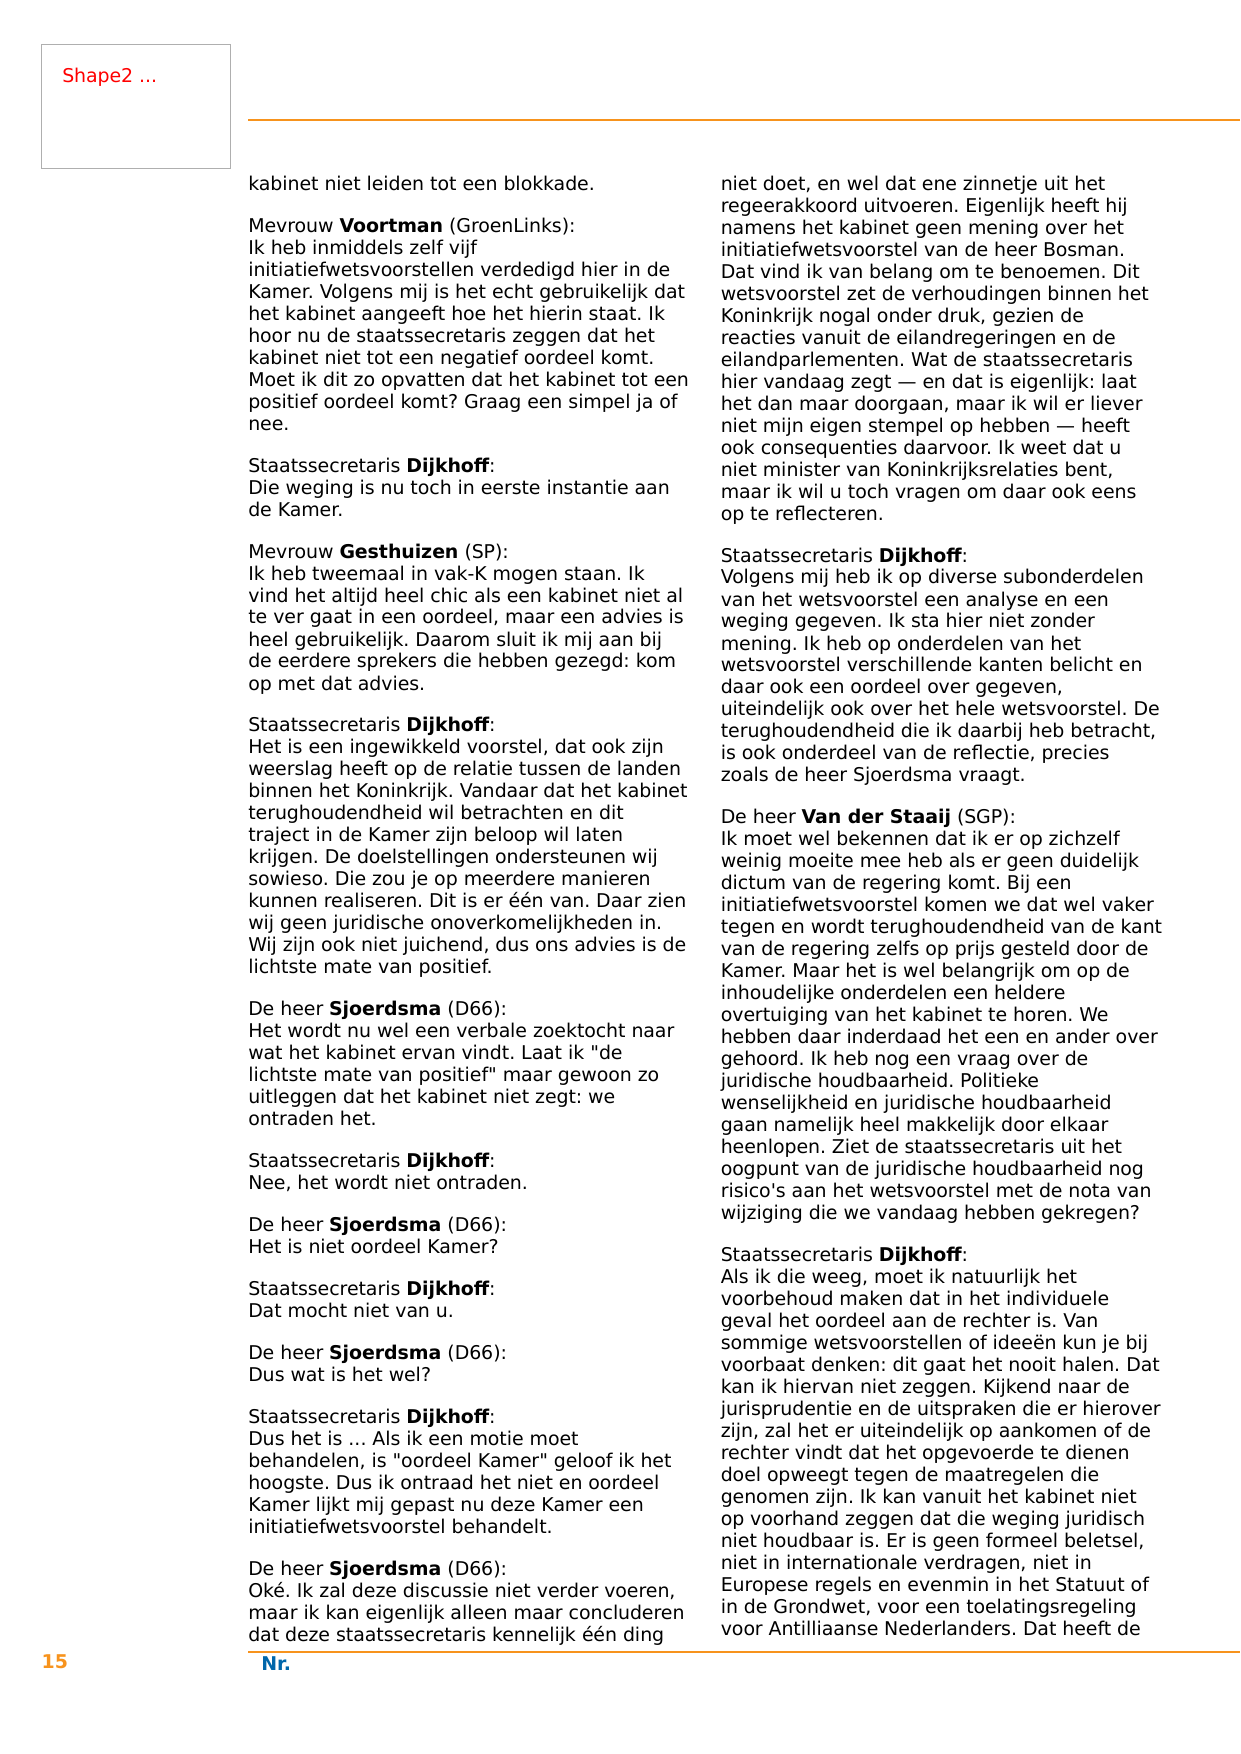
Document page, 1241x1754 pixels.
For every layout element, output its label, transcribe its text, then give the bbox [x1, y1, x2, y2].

text Nee, het wordt niet ontraden. [248, 1172, 691, 1194]
text De heer Sjoerdsma (D66): [248, 1214, 691, 1236]
text Staatssecretaris Dijkhoff: [721, 544, 1163, 566]
text Mevrouw Voortman (GroenLinks): [248, 215, 691, 237]
text Staatssecretaris Dijkhoff: [248, 714, 691, 736]
text Staatssecretaris Dijkhoff: [248, 454, 691, 477]
text Dat mocht niet van u. [248, 1300, 691, 1322]
text De heer Sjoerdsma (D66): [248, 1342, 691, 1364]
text Als ik die weeg, moet ik natuurlijk het voorbehoud maken dat in het individuele geval het oordeel aan de rechter is. Van sommige wetsvoorstellen of ideeën kun je bij voorbaat denken: dit gaat het nooit halen. Dat kan ik hiervan niet zeggen. Kijkend naar de jurisprudentie en de uitspraken die er hierover zijn, zal het er uiteindelijk op aankomen of de rechter vindt dat het opgevoerde te dienen doel opweegt tegen de maatregelen die genomen zijn. Ik kan vanuit het kabinet niet op voorhand zeggen dat die weging juridisch niet houdbaar is. Er is geen formeel beletsel, niet in internationale verdragen, niet in Europese regels en evenmin in het Statuut of in de Grondwet, voor een toelatingsregeling voor Antilliaanse Nederlanders. Dat heeft de [721, 1266, 1163, 1639]
text Staatssecretaris Dijkhoff: [248, 1278, 691, 1300]
text Mevrouw Gesthuizen (SP): [248, 541, 691, 562]
text Het is een ingewikkeld voorstel, dat ook zijn weerslag heeft op de relatie tussen de landen binnen het Koninkrijk. Vandaar dat het kabinet terughoudendheid wil betrachten en dit traject in de Kamer zijn beloop wil laten krijgen. De doelstellingen ondersteunen wij sowieso. Die zou je op meerdere manieren kunnen realiseren. Dit is er één van. Daar zien wij geen juridische onoverkomelijkheden in. Wij zijn ook niet juichend, dus ons advies is de lichtste mate van positief. [248, 736, 691, 978]
text Staatssecretaris Dijkhoff: [248, 1406, 691, 1428]
text Staatssecretaris Dijkhoff: [721, 1244, 1163, 1266]
text Het is niet oordeel Kamer? [248, 1236, 691, 1258]
text Dus het is ... Als ik een motie moet behandelen, is "oordeel Kamer" geloof ik het hoogste. Dus ik ontraad het niet en oordeel Kamer lijkt mij gepast nu deze Kamer een initiatiefwetsvoorstel behandelt. [248, 1428, 691, 1538]
text Oké. Ik zal deze discussie niet verder voeren, maar ik kan eigenlijk alleen maar concluderen dat deze staatssecretaris kennelijk één ding [248, 1580, 691, 1646]
text Ik heb tweemaal in vak-K mogen staan. Ik vind het altijd heel chic als een kabinet niet al te ver gaat in een oordeel, maar een advies is heel gebruikelijk. Daarom sluit ik mij aan bij de eerdere sprekers die hebben gezegd: kom op met dat advies. [248, 562, 691, 694]
text niet doet, en wel dat ene zinnetje uit het regeerakkoord uitvoeren. Eigenlijk heeft hij namens het kabinet geen mening over het initiatiefwetsvoorstel van de heer Bosman. Dat vind ik van belang om te benoemen. Dit wetsvoorstel zet de verhoudingen binnen het Koninkrijk nogal onder druk, gezien de reacties vanuit de eilandregeringen en de eilandparlementen. Wat de staatssecretaris hier vandaag zegt — en dat is eigenlijk: laat het dan maar doorgaan, maar ik wil er liever niet mijn eigen stempel op hebben — heeft ook consequenties daarvoor. Ik weet dat u niet minister van Koninkrijksrelaties bent, maar ik wil u toch vragen om daar ook eens op te reflecteren. [721, 173, 1163, 524]
text Volgens mij heb ik op diverse subonderdelen van het wetsvoorstel een analyse en een weging gegeven. Ik sta hier niet zonder mening. Ik heb op onderdelen van het wetsvoorstel verschillende kanten belicht en daar ook een oordeel over gegeven, uiteindelijk ook over het hele wetsvoorstel. De terughoudendheid die ik daarbij heb betracht, is ook onderdeel van de reflectie, precies zoals de heer Sjoerdsma vraagt. [721, 566, 1163, 786]
text Het wordt nu wel een verbale zoektocht naar wat het kabinet ervan vindt. Laat ik "de lichtste mate van positief" maar gewoon zo uitleggen dat het kabinet niet zegt: we ontraden het. [248, 1020, 691, 1130]
text Die weging is nu toch in eerste instantie aan de Kamer. [248, 477, 691, 521]
text kabinet niet leiden tot een blokkade. [248, 173, 691, 195]
text De heer Van der Staaij (SGP): [721, 806, 1163, 828]
text Dus wat is het wel? [248, 1364, 691, 1386]
text De heer Sjoerdsma (D66): [248, 998, 691, 1020]
text De heer Sjoerdsma (D66): [248, 1558, 691, 1580]
text Ik moet wel bekennen dat ik er op zichzelf weinig moeite mee heb als er geen duidelijk dictum van de regering komt. Bij een initiatiefwetsvoorstel komen we dat wel vaker tegen en wordt terughoudendheid van de kant van de regering zelfs op prijs gesteld door de Kamer. Maar het is wel belangrijk om op de inhoudelijke onderdelen een heldere overtuiging van het kabinet te horen. We hebben daar inderdaad het een en ander over gehoord. Ik heb nog een vraag over de juridische houdbaarheid. Politieke wenselijkheid en juridische houdbaarheid gaan namelijk heel makkelijk door elkaar heenlopen. Ziet de staatssecretaris uit het oogpunt van de juridische houdbaarheid nog risico's aan het wetsvoorstel met de nota van wijziging die we vandaag hebben gekregen? [721, 828, 1163, 1224]
text Staatssecretaris Dijkhoff: [248, 1150, 691, 1172]
text Ik heb inmiddels zelf vijf initiatiefwetsvoorstellen verdedigd hier in de Kamer. Volgens mij is het echt gebruikelijk dat het kabinet aangeeft hoe het hierin staat. Ik hoor nu de staatssecretaris zeggen dat het kabinet niet tot een negatief oordeel komt. Moet ik dit zo opvatten dat het kabinet tot een positief oordeel komt? Graag een simpel ja of nee. [248, 237, 691, 434]
